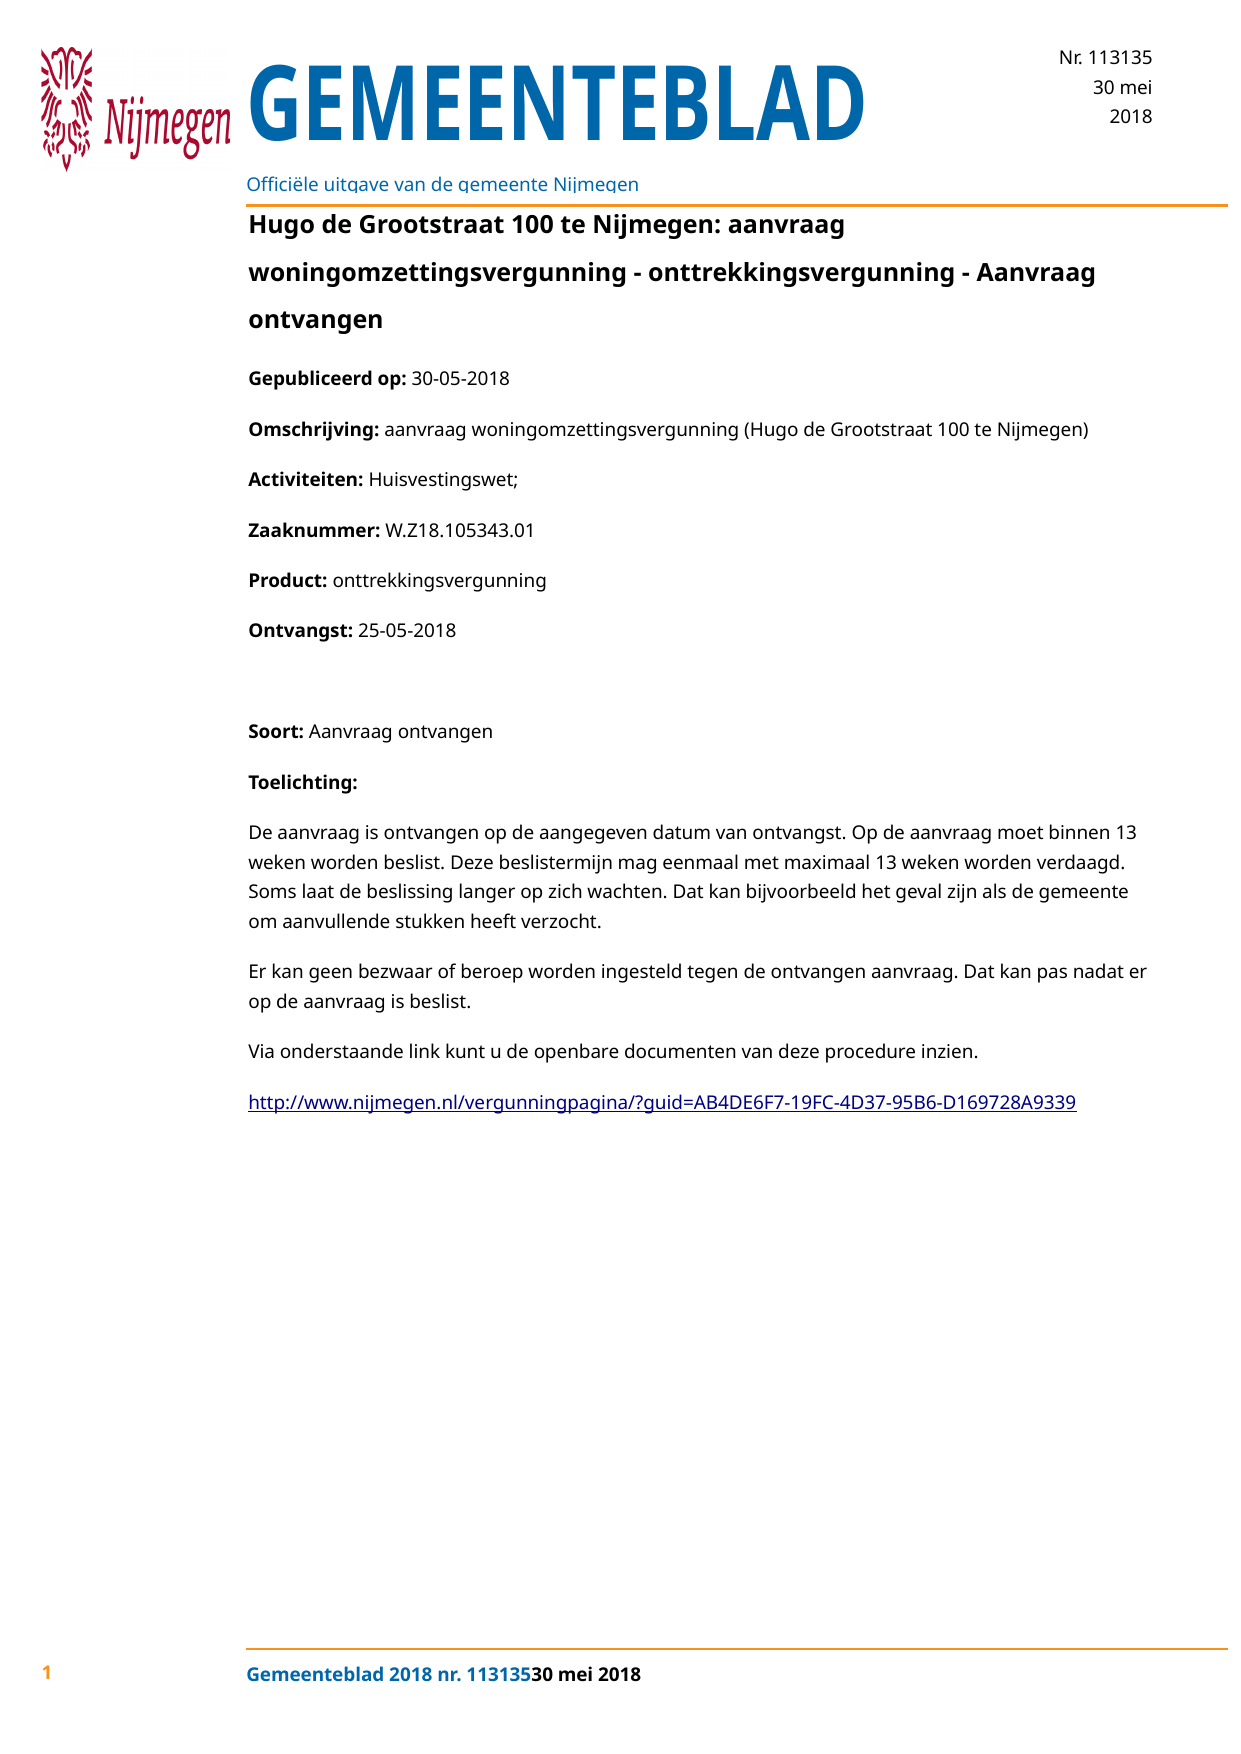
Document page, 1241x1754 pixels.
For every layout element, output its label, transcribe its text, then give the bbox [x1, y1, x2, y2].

text Toelichting: [248, 769, 1152, 794]
text Hugo de Grootstraat 100 te Nijmegen: aanvraag woningomzettingsvergunning - onttrekkingsvergunning - Aanvraag ontvangen [248, 207, 1152, 336]
picture [41, 47, 231, 172]
text Soort: Aanvraag ontvangen [248, 718, 1152, 744]
text Zaaknummer: W.Z18.105343.01 [248, 517, 1152, 542]
text http://www.nijmegen.nl/vergunningpagina/?guid=AB4DE6F7-19FC-4D37-95B6-D169728A9339 [248, 1089, 1152, 1114]
text Product: onttrekkingsvergunning [248, 567, 1152, 593]
text Activiteiten: Huisvestingswet; [248, 466, 1152, 492]
text Er kan geen bezwaar of beroep worden ingesteld tegen de ontvangen aanvraag. Dat kan pas nadat er op de aanvraag is beslist. [248, 958, 1152, 1014]
text Via onderstaande link kunt u de openbare documenten van deze procedure inzien. [248, 1038, 1152, 1064]
text Omschrijving: aanvraag woningomzettingsvergunning (Hugo de Grootstraat 100 te Nijmegen) [248, 416, 1152, 442]
text Ontvangst: 25-05-2018 [248, 618, 1152, 643]
text De aanvraag is ontvangen op de aangegeven datum van ontvangst. Op de aanvraag moet binnen 13 weken worden beslist. Deze beslistermijn mag eenmaal met maximaal 13 weken worden verdaagd. Soms laat de beslissing langer op zich wachten. Dat kan bijvoorbeeld het geval zijn als de gemeente om aanvullende stukken heeft verzocht. [248, 819, 1152, 934]
text Gepubliceerd op: 30-05-2018 [248, 366, 1152, 391]
